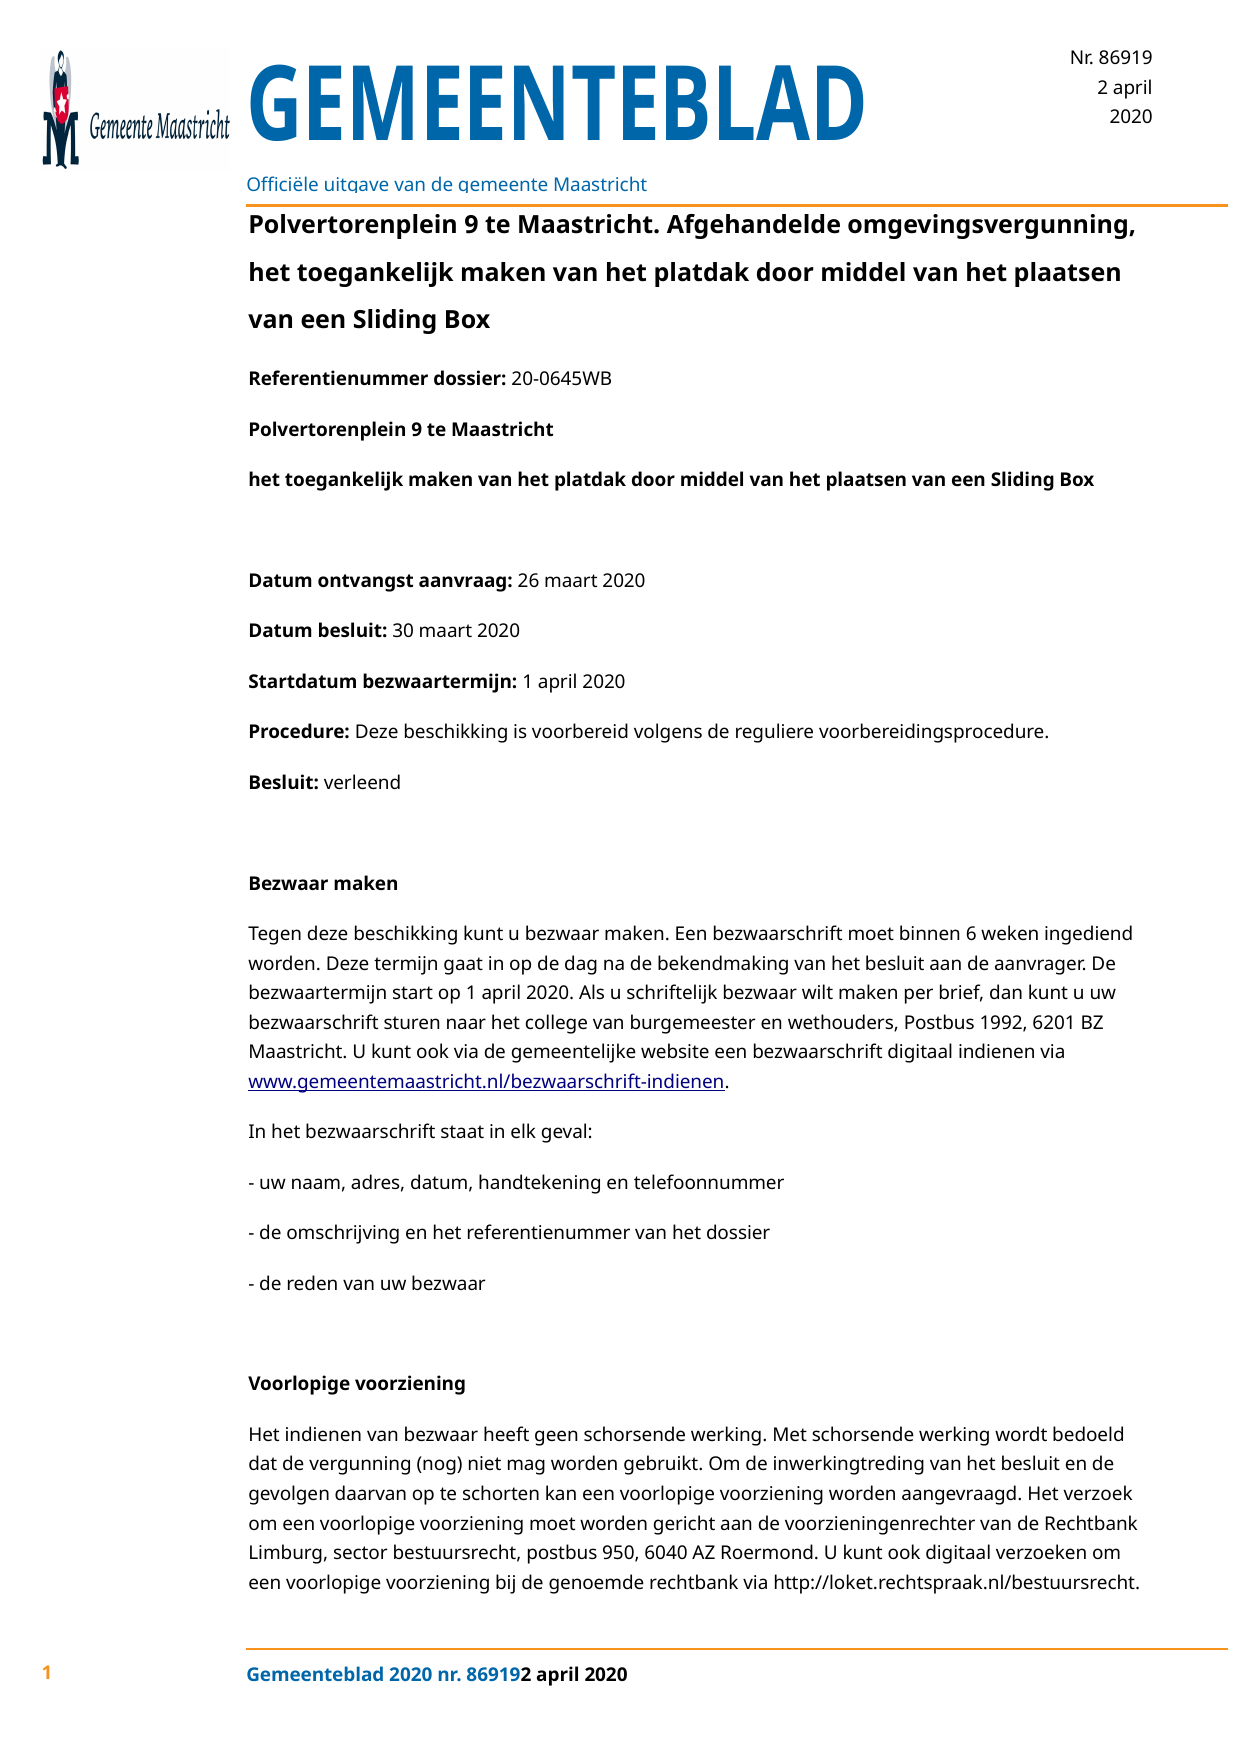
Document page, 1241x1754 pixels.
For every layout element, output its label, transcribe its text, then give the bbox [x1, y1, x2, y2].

text - uw naam, adres, datum, handtekening en telefoonnummer [248, 1169, 1152, 1194]
text Besluit: verleend [248, 769, 1152, 794]
text Bezwaar maken [248, 870, 1152, 895]
picture [41, 47, 231, 172]
text - de omschrijving en het referentienummer van het dossier [248, 1219, 1152, 1245]
text Polvertorenplein 9 te Maastricht [248, 416, 1152, 442]
text het toegankelijk maken van het platdak door middel van het plaatsen van een Sliding Box [248, 466, 1152, 492]
text Datum besluit: 30 maart 2020 [248, 618, 1152, 643]
text Tegen deze beschikking kunt u bezwaar maken. Een bezwaarschrift moet binnen 6 weken ingediend worden. Deze termijn gaat in op de dag na de bekendmaking van het besluit aan de aanvrager. De bezwaartermijn start op 1 april 2020. Als u schriftelijk bezwaar wilt maken per brief, dan kunt u uw bezwaarschrift sturen naar het college van burgemeester en wethouders, Postbus 1992, 6201 BZ Maastricht. U kunt ook via de gemeentelijke website een bezwaarschrift digitaal indienen via www.gemeentemaastricht.nl/bezwaarschrift-indienen. [248, 920, 1152, 1094]
text Datum ontvangst aanvraag: 26 maart 2020 [248, 567, 1152, 593]
text Procedure: Deze beschikking is voorbereid volgens de reguliere voorbereidingsprocedure. [248, 718, 1152, 744]
text In het bezwaarschrift staat in elk geval: [248, 1118, 1152, 1144]
text Het indienen van bezwaar heeft geen schorsende werking. Met schorsende werking wordt bedoeld dat de vergunning (nog) niet mag worden gebruikt. Om de inwerkingtreding van het besluit en de gevolgen daarvan op te schorten kan een voorlopige voorziening worden aangevraagd. Het verzoek om een voorlopige voorziening moet worden gericht aan de voorzieningenrechter van de Rechtbank Limburg, sector bestuursrecht, postbus 950, 6040 AZ Roermond. U kunt ook digitaal verzoeken om een voorlopige voorziening bij de genoemde rechtbank via http://loket.rechtspraak.nl/bestuursrecht. [248, 1421, 1152, 1594]
text Referentienummer dossier: 20-0645WB [248, 366, 1152, 391]
text Polvertorenplein 9 te Maastricht. Afgehandelde omgevingsvergunning, het toegankelijk maken van het platdak door middel van het plaatsen van een Sliding Box [248, 207, 1152, 336]
text - de reden van uw bezwaar [248, 1270, 1152, 1295]
text Voorlopige voorziening [248, 1371, 1152, 1396]
text Startdatum bezwaartermijn: 1 april 2020 [248, 668, 1152, 694]
